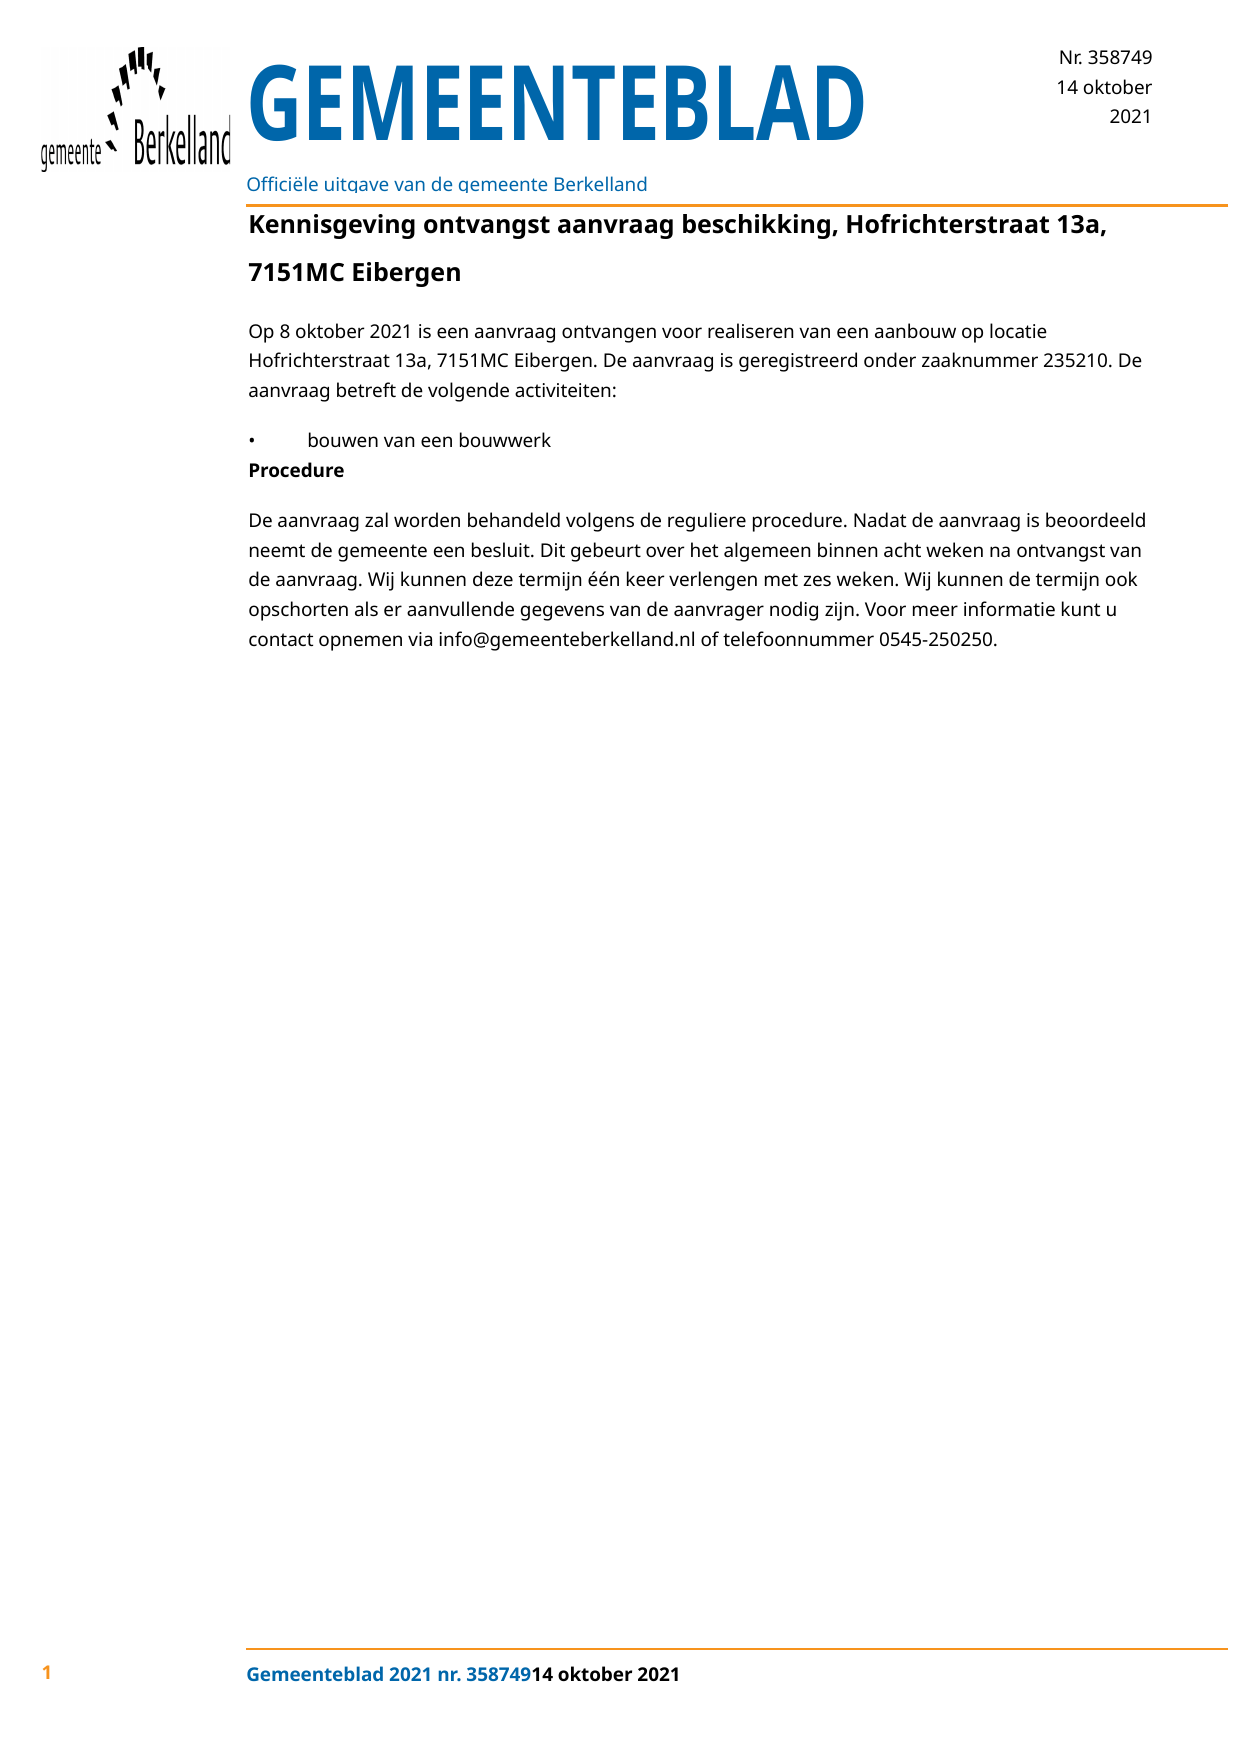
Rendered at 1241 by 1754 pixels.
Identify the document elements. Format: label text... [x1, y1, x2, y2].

list bouwen van een bouwwerk [248, 427, 1152, 453]
text De aanvraag zal worden behandeld volgens de reguliere procedure. Nadat de aanvraag is beoordeeld neemt de gemeente een besluit. Dit gebeurt over het algemeen binnen acht weken na ontvangst van de aanvraag. Wij kunnen deze termijn één keer verlengen met zes weken. Wij kunnen de termijn ook opschorten als er aanvullende gegevens van de aanvrager nodig zijn. Voor meer informatie kunt u contact opnemen via info@gemeenteberkelland.nl of telefoonnummer 0545-250250. [248, 507, 1152, 652]
text Op 8 oktober 2021 is een aanvraag ontvangen voor realiseren van een aanbouw op locatie Hofrichterstraat 13a, 7151MC Eibergen. De aanvraag is geregistreerd onder zaaknummer 235210. De aanvraag betreft de volgende activiteiten: [248, 318, 1152, 403]
picture [41, 47, 231, 172]
text Kennisgeving ontvangst aanvraag beschikking, Hofrichterstraat 13a, 7151MC Eibergen [248, 207, 1152, 288]
text Procedure [248, 457, 1152, 483]
